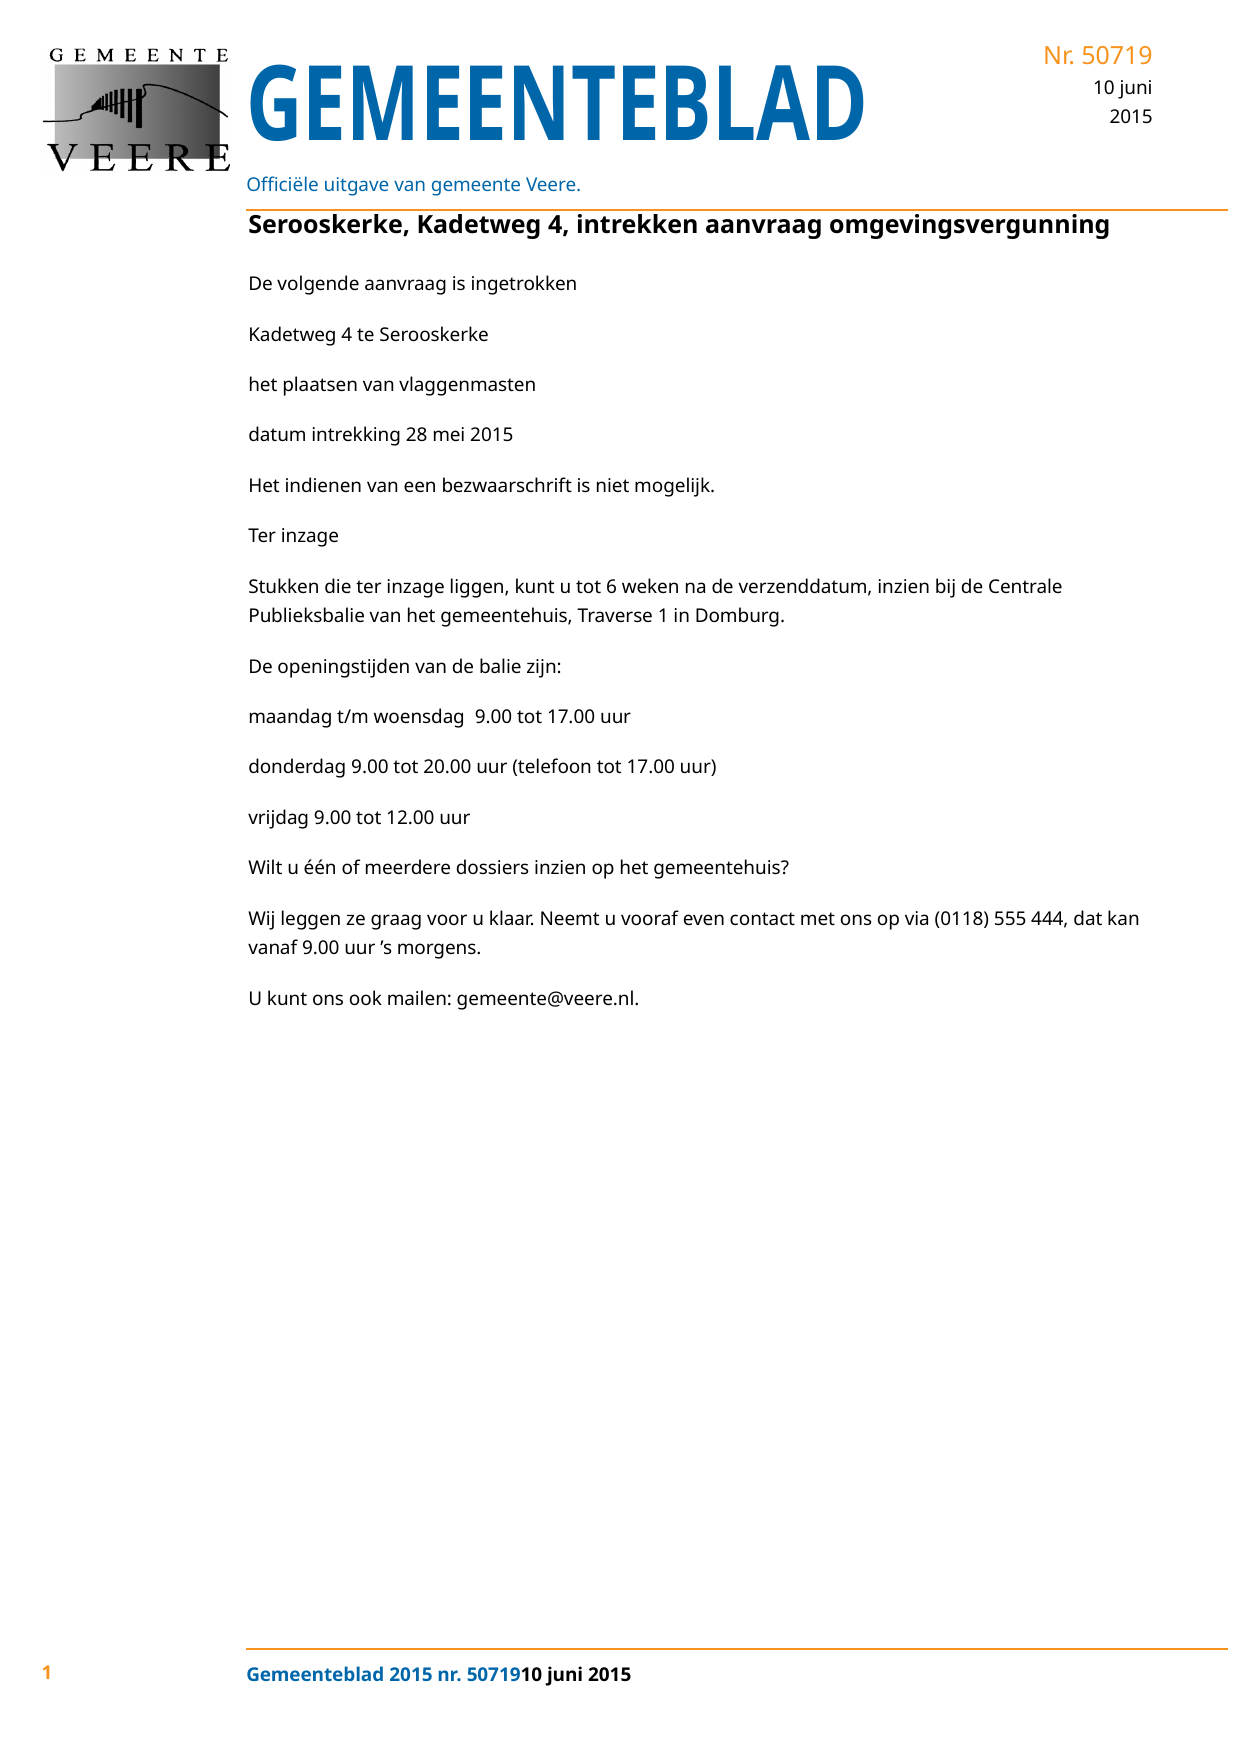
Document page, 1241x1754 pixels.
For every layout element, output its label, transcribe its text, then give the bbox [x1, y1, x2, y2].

text vrijdag 9.00 tot 12.00 uur [248, 804, 1152, 830]
text De openingstijden van de balie zijn: [248, 653, 1152, 678]
text Wilt u één of meerdere dossiers inzien op het gemeentehuis? [248, 854, 1152, 880]
text De volgende aanvraag is ingetrokken [248, 270, 1152, 296]
text Ter inzage [248, 522, 1152, 548]
text Serooskerke, Kadetweg 4, intrekken aanvraag omgevingsvergunning [248, 211, 1152, 241]
text maandag t/m woensdag 9.00 tot 17.00 uur [248, 703, 1152, 729]
text Wij leggen ze graag voor u klaar. Neemt u vooraf even contact met ons op via (0118) 555 444, dat kan vanaf 9.00 uur ’s morgens. [248, 905, 1152, 960]
text Stukken die ter inzage liggen, kunt u tot 6 weken na de verzenddatum, inzien bij de Centrale Publieksbalie van het gemeentehuis, Traverse 1 in Domburg. [248, 573, 1152, 628]
text het plaatsen van vlaggenmasten [248, 371, 1152, 397]
text Kadetweg 4 te Serooskerke [248, 321, 1152, 346]
text Het indienen van een bezwaarschrift is niet mogelijk. [248, 472, 1152, 498]
picture [41, 47, 231, 172]
text donderdag 9.00 tot 20.00 uur (telefoon tot 17.00 uur) [248, 754, 1152, 779]
text U kunt ons ook mailen: gemeente@veere.nl. [248, 985, 1152, 1011]
text datum intrekking 28 mei 2015 [248, 422, 1152, 447]
